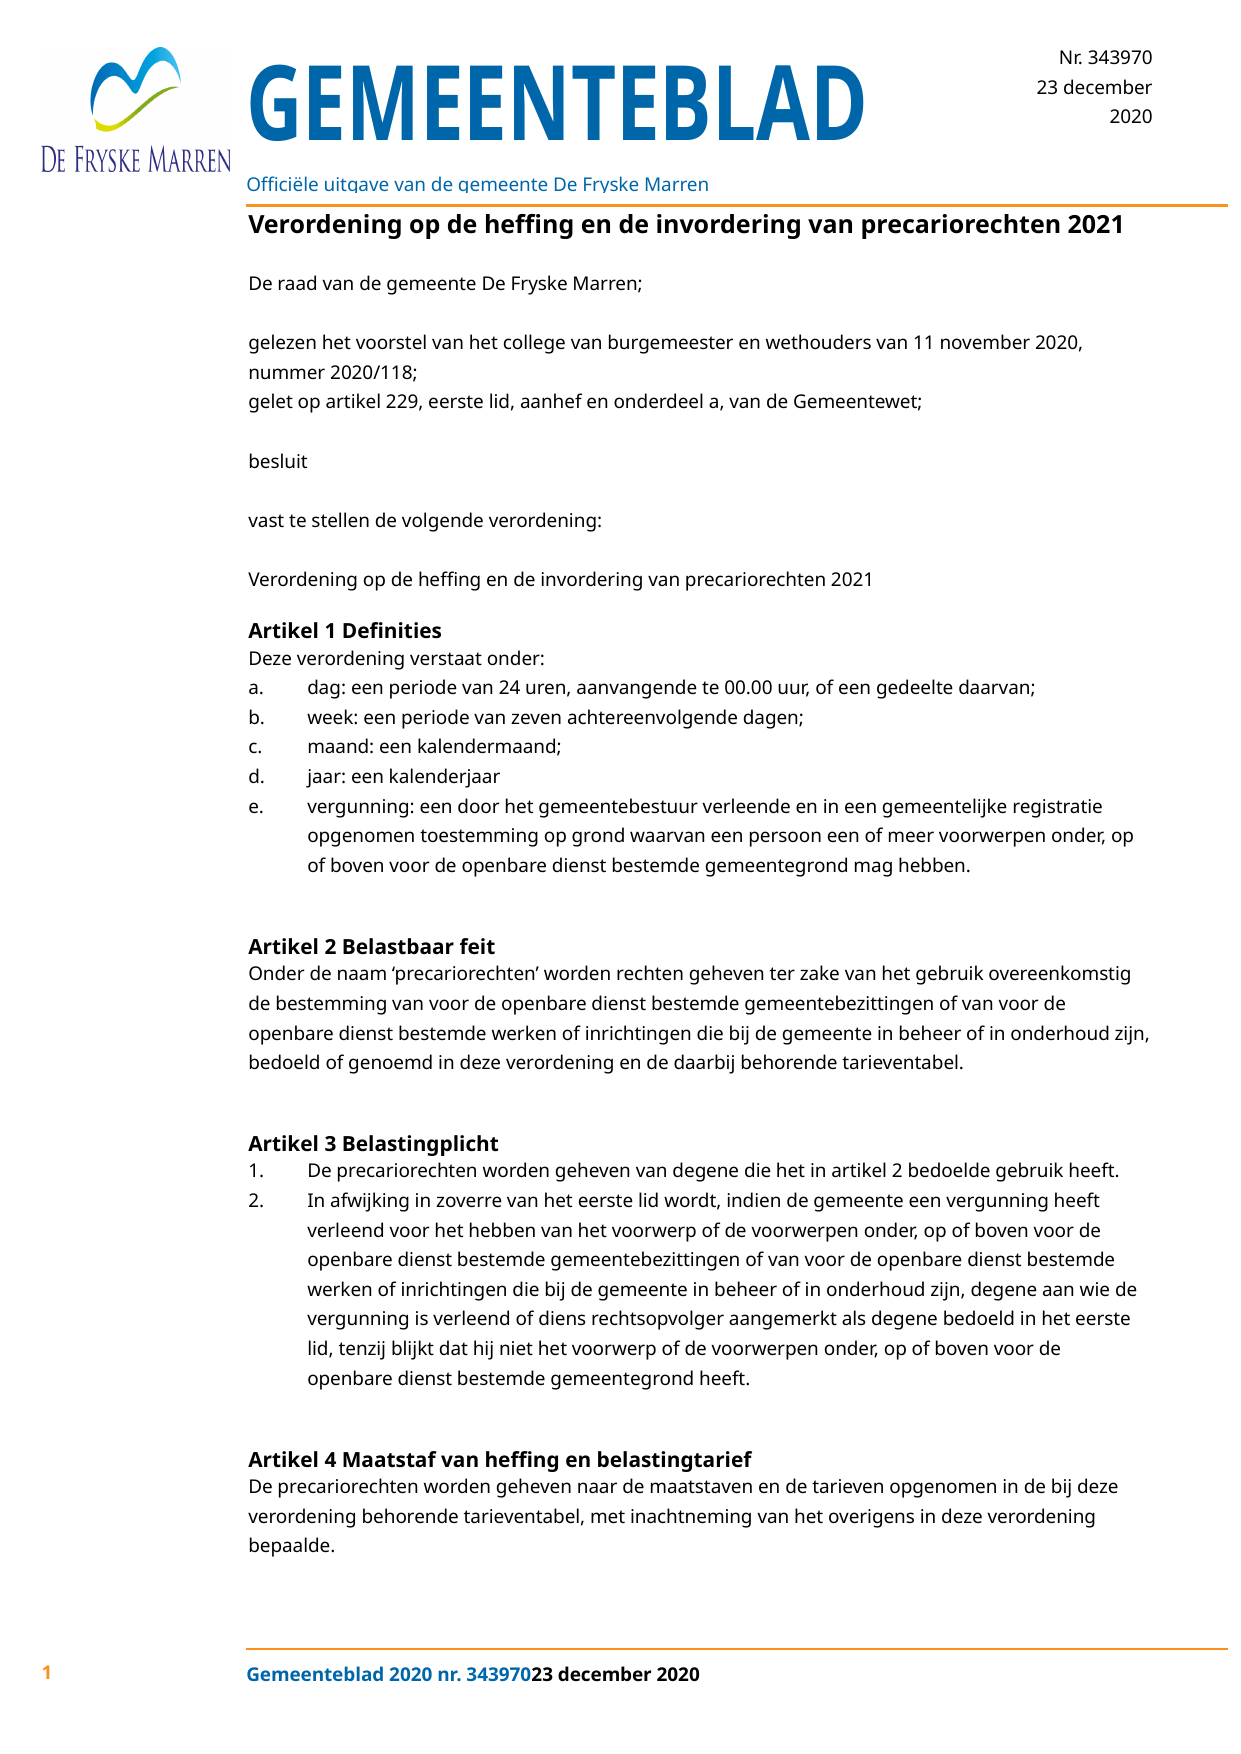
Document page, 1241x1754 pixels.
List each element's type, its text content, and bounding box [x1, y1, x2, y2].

list week: een periode van zeven achtereenvolgende dagen; [248, 704, 1152, 730]
list jaar: een kalenderjaar [248, 763, 1152, 789]
text Artikel 4 Maatstaf van heffing en belastingtarief [248, 1445, 1152, 1473]
text Deze verordening verstaat onder: [248, 645, 1152, 671]
text Artikel 1 Definities [248, 617, 1152, 645]
list dag: een periode van 24 uren, aanvangende te 00.00 uur, of een gedeelte daarvan; [248, 674, 1152, 700]
text vast te stellen de volgende verordening: [248, 507, 1152, 533]
list De precariorechten worden geheven van degene die het in artikel 2 bedoelde gebruik heeft. [248, 1158, 1152, 1183]
text Artikel 3 Belastingplicht [248, 1129, 1152, 1158]
text De raad van de gemeente De Fryske Marren; [248, 270, 1152, 296]
text besluit [248, 448, 1152, 473]
text Onder de naam ‘precariorechten’ worden rechten geheven ter zake van het gebruik overeenkomstig de bestemming van voor de openbare dienst bestemde gemeentebezittingen of van voor de openbare dienst bestemde werken of inrichtingen die bij de gemeente in beheer of in onderhoud zijn, bedoeld of genoemd in deze verordening en de daarbij behorende tarieventabel. [248, 961, 1152, 1075]
text gelezen het voorstel van het college van burgemeester en wethouders van 11 november 2020, nummer 2020/118; [248, 329, 1152, 385]
list In afwijking in zoverre van het eerste lid wordt, indien de gemeente een vergunning heeft verleend voor het hebben van het voorwerp of de voorwerpen onder, op of boven voor de openbare dienst bestemde gemeentebezittingen of van voor de openbare dienst bestemde werken of inrichtingen die bij de gemeente in beheer of in onderhoud zijn, degene aan wie de vergunning is verleend of diens rechtsopvolger aangemerkt als degene bedoeld in het eerste lid, tenzij blijkt dat hij niet het voorwerp of de voorwerpen onder, op of boven voor de openbare dienst bestemde gemeentegrond heeft. [248, 1187, 1152, 1391]
text Verordening op de heffing en de invordering van precariorechten 2021 [248, 207, 1152, 241]
text Verordening op de heffing en de invordering van precariorechten 2021 [248, 566, 1152, 592]
text Artikel 2 Belastbaar feit [248, 932, 1152, 961]
text gelet op artikel 229, eerste lid, aanhef en onderdeel a, van de Gemeentewet; [248, 389, 1152, 414]
text De precariorechten worden geheven naar de maatstaven en de tarieven opgenomen in de bij deze verordening behorende tarieventabel, met inachtneming van het overigens in deze verordening bepaalde. [248, 1473, 1152, 1558]
list maand: een kalendermaand; [248, 734, 1152, 759]
list vergunning: een door het gemeentebestuur verleende en in een gemeentelijke registratie opgenomen toestemming op grond waarvan een persoon een of meer voorwerpen onder, op of boven voor de openbare dienst bestemde gemeentegrond mag hebben. [248, 793, 1152, 878]
picture [41, 47, 231, 172]
